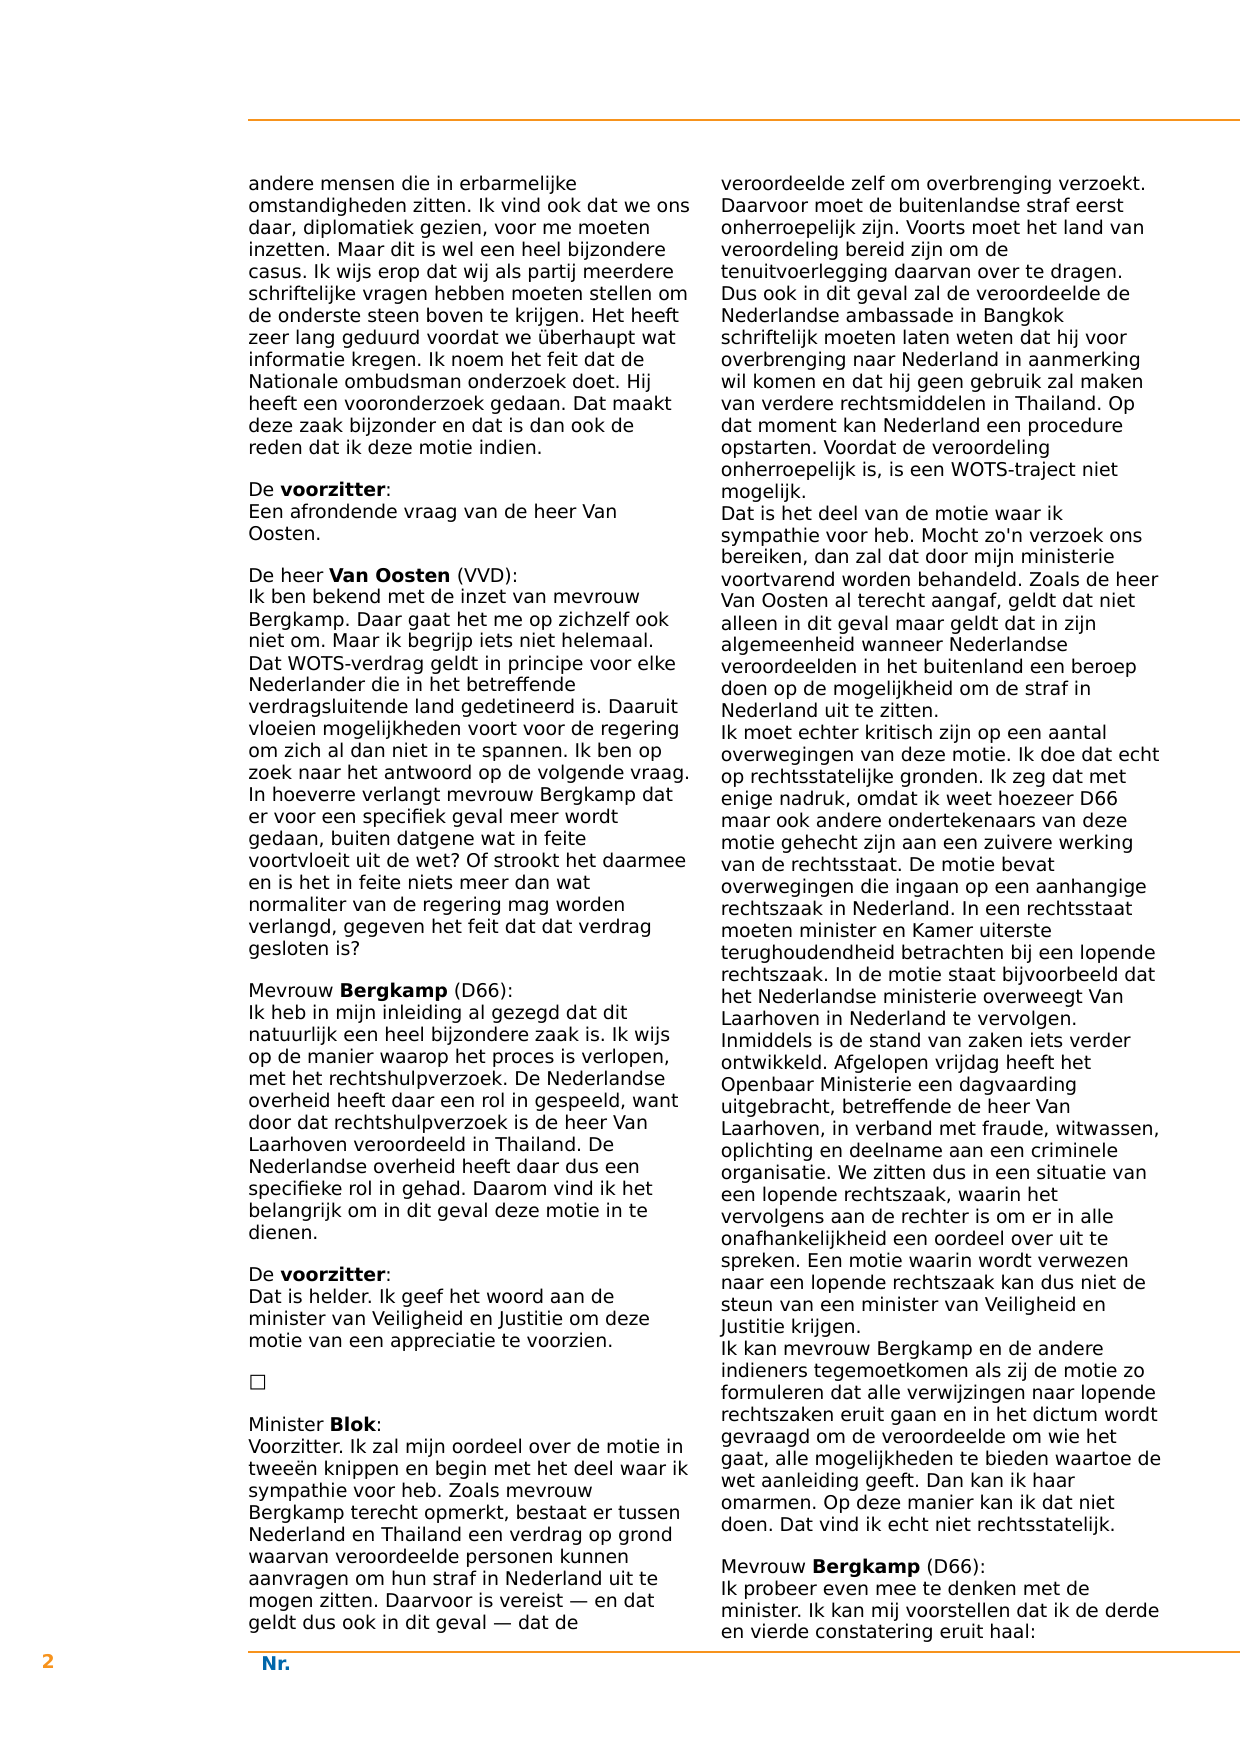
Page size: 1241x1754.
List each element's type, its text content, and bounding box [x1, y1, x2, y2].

text Voorzitter. Ik zal mijn oordeel over de motie in tweeën knippen en begin met het deel waar ik sympathie voor heb. Zoals mevrouw Bergkamp terecht opmerkt, bestaat er tussen Nederland en Thailand een verdrag op grond waarvan veroordeelde personen kunnen aanvragen om hun straf in Nederland uit te mogen zitten. Daarvoor is vereist — en dat geldt dus ook in dit geval — dat de [248, 1436, 691, 1633]
text Minister Blok: [248, 1414, 691, 1436]
text ⬜ [248, 1372, 691, 1394]
text De voorzitter: [248, 1264, 691, 1286]
text Mevrouw Bergkamp (D66): [248, 980, 691, 1002]
text Dat is het deel van de motie waar ik sympathie voor heb. Mocht zo'n verzoek ons bereiken, dan zal dat door mijn ministerie voortvarend worden behandeld. Zoals de heer Van Oosten al terecht aangaf, geldt dat niet alleen in dit geval maar geldt dat in zijn algemeenheid wanneer Nederlandse veroordeelden in het buitenland een beroep doen op de mogelijkheid om de straf in Nederland uit te zitten. [721, 502, 1163, 722]
text De heer Van Oosten (VVD): [248, 564, 691, 586]
text Dat is helder. Ik geef het woord aan de minister van Veiligheid en Justitie om deze motie van een appreciatie te voorzien. [248, 1286, 691, 1352]
text Ik ben bekend met de inzet van mevrouw Bergkamp. Daar gaat het me op zichzelf ook niet om. Maar ik begrijp iets niet helemaal. Dat WOTS-verdrag geldt in principe voor elke Nederlander die in het betreffende verdragsluitende land gedetineerd is. Daaruit vloeien mogelijkheden voort voor de regering om zich al dan niet in te spannen. Ik ben op zoek naar het antwoord op de volgende vraag. In hoeverre verlangt mevrouw Bergkamp dat er voor een specifiek geval meer wordt gedaan, buiten datgene wat in feite voortvloeit uit de wet? Of strookt het daarmee en is het in feite niets meer dan wat normaliter van de regering mag worden verlangd, gegeven het feit dat dat verdrag gesloten is? [248, 586, 691, 960]
text Ik moet echter kritisch zijn op een aantal overwegingen van deze motie. Ik doe dat echt op rechtsstatelijke gronden. Ik zeg dat met enige nadruk, omdat ik weet hoezeer D66 maar ook andere ondertekenaars van deze motie gehecht zijn aan een zuivere werking van de rechtsstaat. De motie bevat overwegingen die ingaan op een aanhangige rechtszaak in Nederland. In een rechtsstaat moeten minister en Kamer uiterste terughoudendheid betrachten bij een lopende rechtszaak. In de motie staat bijvoorbeeld dat het Nederlandse ministerie overweegt Van Laarhoven in Nederland te vervolgen. Inmiddels is de stand van zaken iets verder ontwikkeld. Afgelopen vrijdag heeft het Openbaar Ministerie een dagvaarding uitgebracht, betreffende de heer Van Laarhoven, in verband met fraude, witwassen, oplichting en deelname aan een criminele organisatie. We zitten dus in een situatie van een lopende rechtszaak, waarin het vervolgens aan de rechter is om er in alle onafhankelijkheid een oordeel over uit te spreken. Een motie waarin wordt verwezen naar een lopende rechtszaak kan dus niet de steun van een minister van Veiligheid en Justitie krijgen. [721, 722, 1163, 1338]
text Mevrouw Bergkamp (D66): [721, 1556, 1163, 1577]
text Ik probeer even mee te denken met de minister. Ik kan mij voorstellen dat ik de derde en vierde constatering eruit haal: [721, 1577, 1163, 1643]
text Ik kan mevrouw Bergkamp en de andere indieners tegemoetkomen als zij de motie zo formuleren dat alle verwijzingen naar lopende rechtszaken eruit gaan en in het dictum wordt gevraagd om de veroordeelde om wie het gaat, alle mogelijkheden te bieden waartoe de wet aanleiding geeft. Dan kan ik haar omarmen. Op deze manier kan ik dat niet doen. Dat vind ik echt niet rechtsstatelijk. [721, 1338, 1163, 1536]
text De voorzitter: [248, 478, 691, 501]
text Ik heb in mijn inleiding al gezegd dat dit natuurlijk een heel bijzondere zaak is. Ik wijs op de manier waarop het proces is verlopen, met het rechtshulpverzoek. De Nederlandse overheid heeft daar een rol in gespeeld, want door dat rechtshulpverzoek is de heer Van Laarhoven veroordeeld in Thailand. De Nederlandse overheid heeft daar dus een specifieke rol in gehad. Daarom vind ik het belangrijk om in dit geval deze motie in te dienen. [248, 1002, 691, 1244]
text veroordeelde zelf om overbrenging verzoekt. Daarvoor moet de buitenlandse straf eerst onherroepelijk zijn. Voorts moet het land van veroordeling bereid zijn om de tenuitvoerlegging daarvan over te dragen. Dus ook in dit geval zal de veroordeelde de Nederlandse ambassade in Bangkok schriftelijk moeten laten weten dat hij voor overbrenging naar Nederland in aanmerking wil komen en dat hij geen gebruik zal maken van verdere rechtsmiddelen in Thailand. Op dat moment kan Nederland een procedure opstarten. Voordat de veroordeling onherroepelijk is, is een WOTS-traject niet mogelijk. [721, 173, 1163, 502]
text Een afrondende vraag van de heer Van Oosten. [248, 501, 691, 544]
text andere mensen die in erbarmelijke omstandigheden zitten. Ik vind ook dat we ons daar, diplomatiek gezien, voor me moeten inzetten. Maar dit is wel een heel bijzondere casus. Ik wijs erop dat wij als partij meerdere schriftelijke vragen hebben moeten stellen om de onderste steen boven te krijgen. Het heeft zeer lang geduurd voordat we überhaupt wat informatie kregen. Ik noem het feit dat de Nationale ombudsman onderzoek doet. Hij heeft een vooronderzoek gedaan. Dat maakt deze zaak bijzonder en dat is dan ook de reden dat ik deze motie indien. [248, 173, 691, 458]
